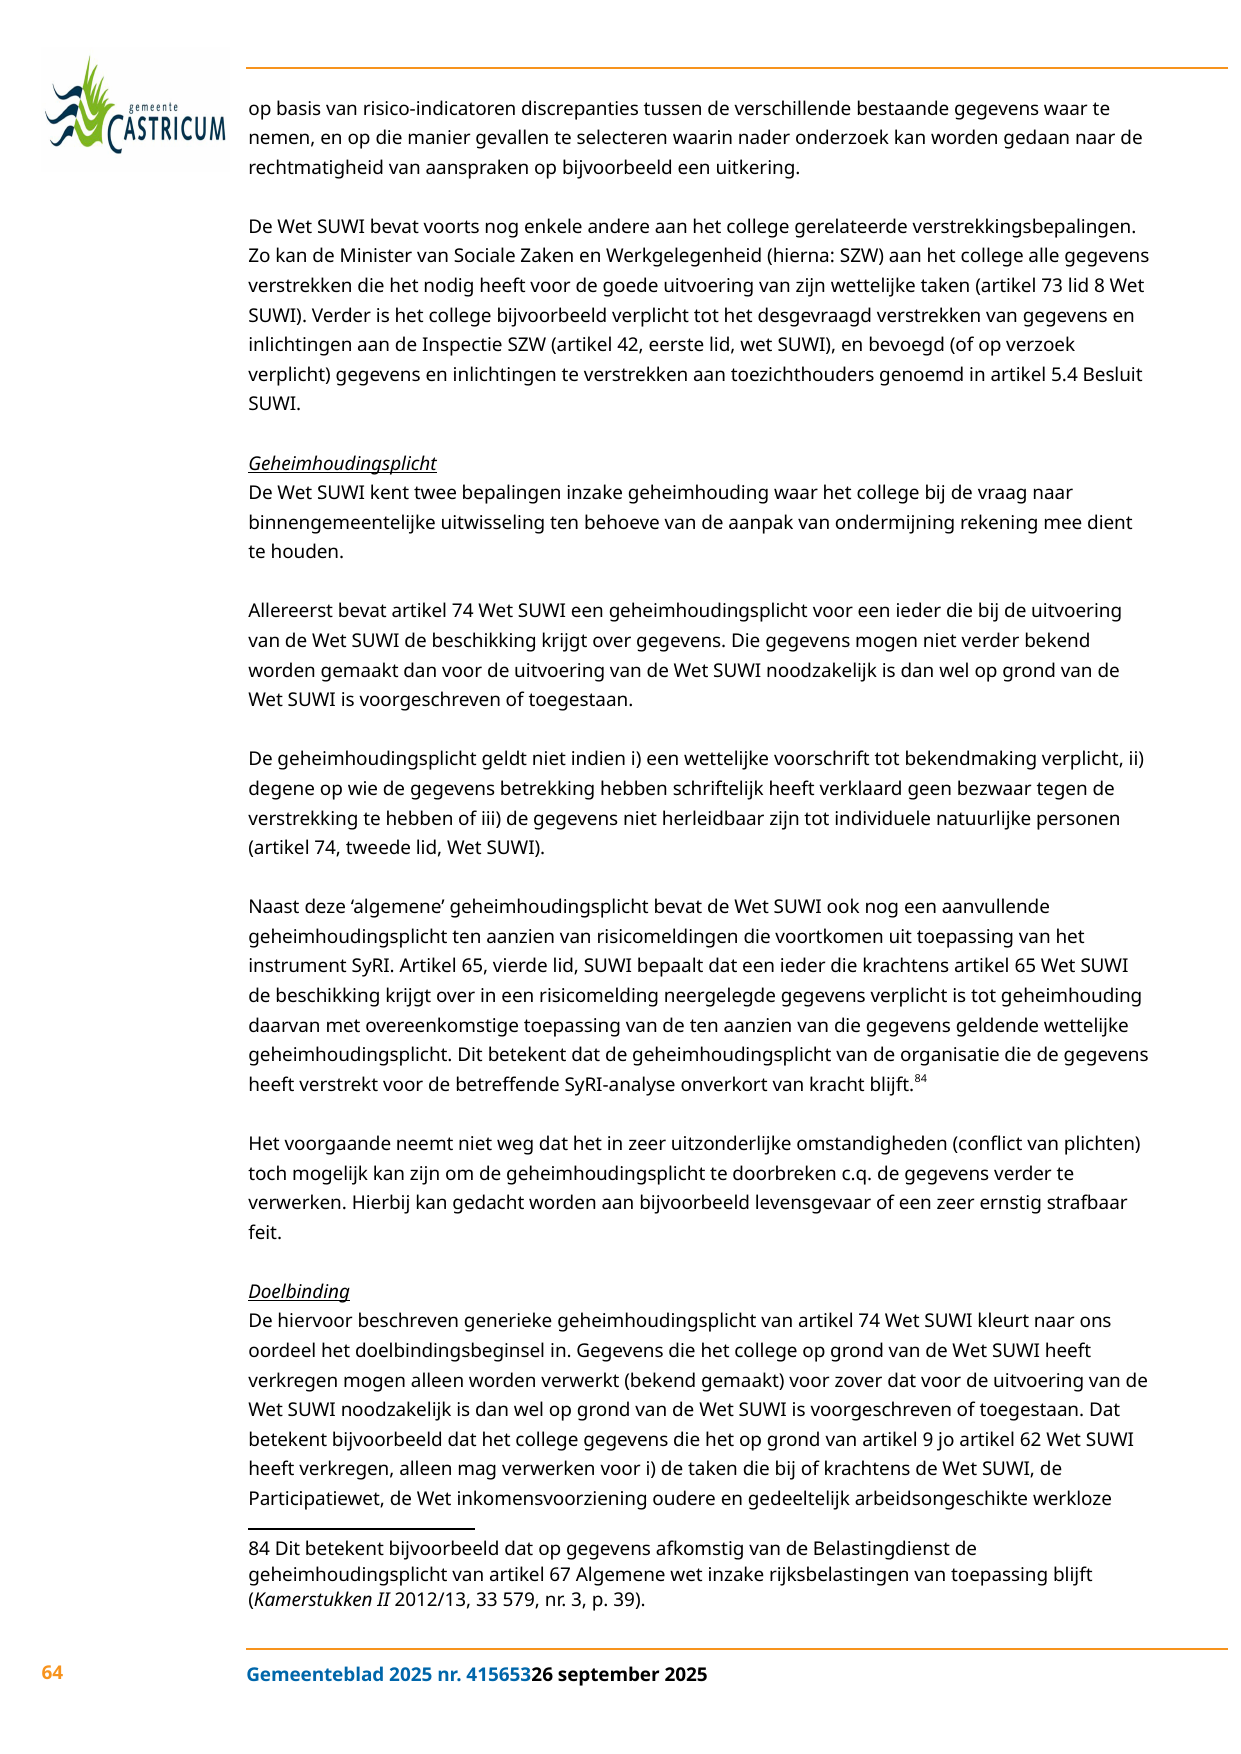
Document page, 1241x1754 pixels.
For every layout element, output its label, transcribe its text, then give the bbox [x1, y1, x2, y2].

text De Wet SUWI bevat voorts nog enkele andere aan het college gerelateerde verstrekkingsbepalingen. Zo kan de Minister van Sociale Zaken en Werkgelegenheid (hierna: SZW) aan het college alle gegevens verstrekken die het nodig heeft voor de goede uitvoering van zijn wettelijke taken (artikel 73 lid 8 Wet SUWI). Verder is het college bijvoorbeeld verplicht tot het desgevraagd verstrekken van gegevens en inlichtingen aan de Inspectie SZW (artikel 42, eerste lid, wet SUWI), en bevoegd (of op verzoek verplicht) gegevens en inlichtingen te verstrekken aan toezichthouders genoemd in artikel 5.4 Besluit SUWI. [248, 213, 1152, 416]
text Geheimhoudingsplicht [248, 450, 1152, 476]
text De geheimhoudingsplicht geldt niet indien i) een wettelijke voorschrift tot bekendmaking verplicht, ii) degene op wie de gegevens betrekking hebben schriftelijk heeft verklaard geen bezwaar tegen de verstrekking te hebben of iii) de gegevens niet herleidbaar zijn tot individuele natuurlijke personen (artikel 74, tweede lid, Wet SUWI). [248, 746, 1152, 860]
text Dit betekent bijvoorbeeld dat op gegevens afkomstig van de Belastingdienst de geheimhoudingsplicht van artikel 67 Algemene wet inzake rijksbelastingen van toepassing blijft (Kamerstukken II 2012/13, 33 579, nr. 3, p. 39). [248, 1535, 1152, 1612]
text De hiervoor beschreven generieke geheimhoudingsplicht van artikel 74 Wet SUWI kleurt naar ons oordeel het doelbindingsbeginsel in. Gegevens die het college op grond van de Wet SUWI heeft verkregen mogen alleen worden verwerkt (bekend gemaakt) voor zover dat voor de uitvoering van de Wet SUWI noodzakelijk is dan wel op grond van de Wet SUWI is voorgeschreven of toegestaan. Dat betekent bijvoorbeeld dat het college gegevens die het op grond van artikel 9 jo artikel 62 Wet SUWI heeft verkregen, alleen mag verwerken voor i) de taken die bij of krachtens de Wet SUWI, de Participatiewet, de Wet inkomensvoorziening oudere en gedeeltelijk arbeidsongeschikte werkloze [248, 1308, 1152, 1511]
text op basis van risico-indicatoren discrepanties tussen de verschillende bestaande gegevens waar te nemen, en op die manier gevallen te selecteren waarin nader onderzoek kan worden gedaan naar de rechtmatigheid van aanspraken op bijvoorbeeld een uitkering. [248, 95, 1152, 180]
text Naast deze ‘algemene’ geheimhoudingsplicht bevat de Wet SUWI ook nog een aanvullende geheimhoudingsplicht ten aanzien van risicomeldingen die voortkomen uit toepassing van het instrument SyRI. Artikel 65, vierde lid, SUWI bepaalt dat een ieder die krachtens artikel 65 Wet SUWI de beschikking krijgt over in een risicomelding neergelegde gegevens verplicht is tot geheimhouding daarvan met overeenkomstige toepassing van de ten aanzien van die gegevens geldende wettelijke geheimhoudingsplicht. Dit betekent dat de geheimhoudingsplicht van de organisatie die de gegevens heeft verstrekt voor de betreffende SyRI-analyse onverkort van kracht blijft. [248, 893, 1152, 1097]
text Allereerst bevat artikel 74 Wet SUWI een geheimhoudingsplicht voor een ieder die bij de uitvoering van de Wet SUWI de beschikking krijgt over gegevens. Die gegevens mogen niet verder bekend worden gemaakt dan voor de uitvoering van de Wet SUWI noodzakelijk is dan wel op grond van de Wet SUWI is voorgeschreven of toegestaan. [248, 598, 1152, 712]
text De Wet SUWI kent twee bepalingen inzake geheimhouding waar het college bij de vraag naar binnengemeentelijke uitwisseling ten behoeve van de aanpak van ondermijning rekening mee dient te houden. [248, 479, 1152, 564]
text Doelbinding [248, 1278, 1152, 1304]
text Het voorgaande neemt niet weg dat het in zeer uitzonderlijke omstandigheden (conflict van plichten) toch mogelijk kan zijn om de geheimhoudingsplicht te doorbreken c.q. de gegevens verder te verwerken. Hierbij kan gedacht worden aan bijvoorbeeld levensgevaar of een zeer ernstig strafbaar feit. [248, 1130, 1152, 1245]
picture [41, 47, 231, 172]
